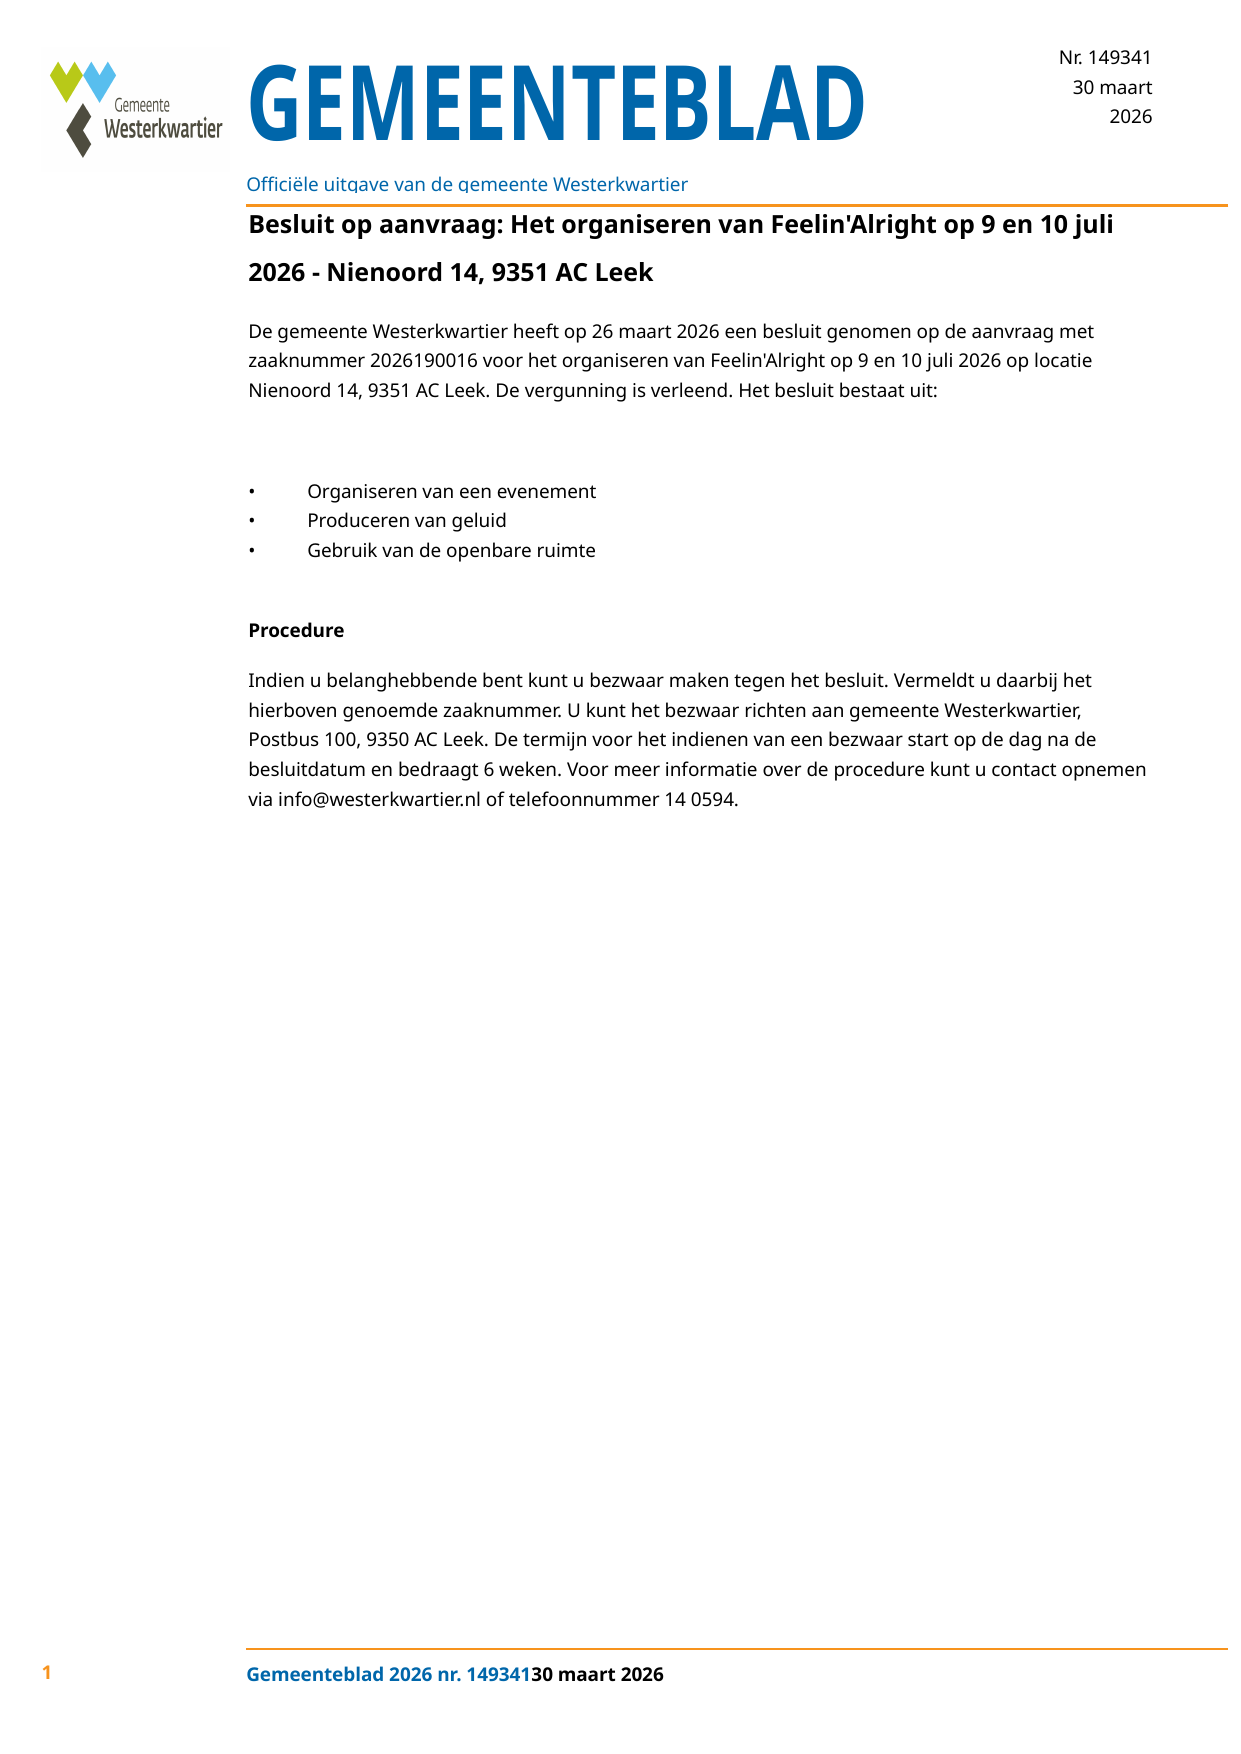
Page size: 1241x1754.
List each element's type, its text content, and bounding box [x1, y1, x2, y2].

text De gemeente Westerkwartier heeft op 26 maart 2026 een besluit genomen op de aanvraag met zaaknummer 2026190016 voor het organiseren van Feelin'Alright op 9 en 10 juli 2026 op locatie Nienoord 14, 9351 AC Leek. De vergunning is verleend. Het besluit bestaat uit: [248, 318, 1152, 403]
list Produceren van geluid [248, 507, 1152, 533]
text Besluit op aanvraag: Het organiseren van Feelin'Alright op 9 en 10 juli 2026 - Nienoord 14, 9351 AC Leek [248, 207, 1152, 288]
list Gebruik van de openbare ruimte [248, 537, 1152, 563]
text Procedure [248, 617, 1152, 643]
picture [41, 47, 231, 172]
list Organiseren van een evenement [248, 478, 1152, 504]
text Indien u belanghebbende bent kunt u bezwaar maken tegen het besluit. Vermeldt u daarbij het hierboven genoemde zaaknummer. U kunt het bezwaar richten aan gemeente Westerkwartier, Postbus 100, 9350 AC Leek. De termijn voor het indienen van een bezwaar start op de dag na de besluitdatum en bedraagt 6 weken. Voor meer informatie over de procedure kunt u contact opnemen via info@westerkwartier.nl of telefoonnummer 14 0594. [248, 667, 1152, 812]
